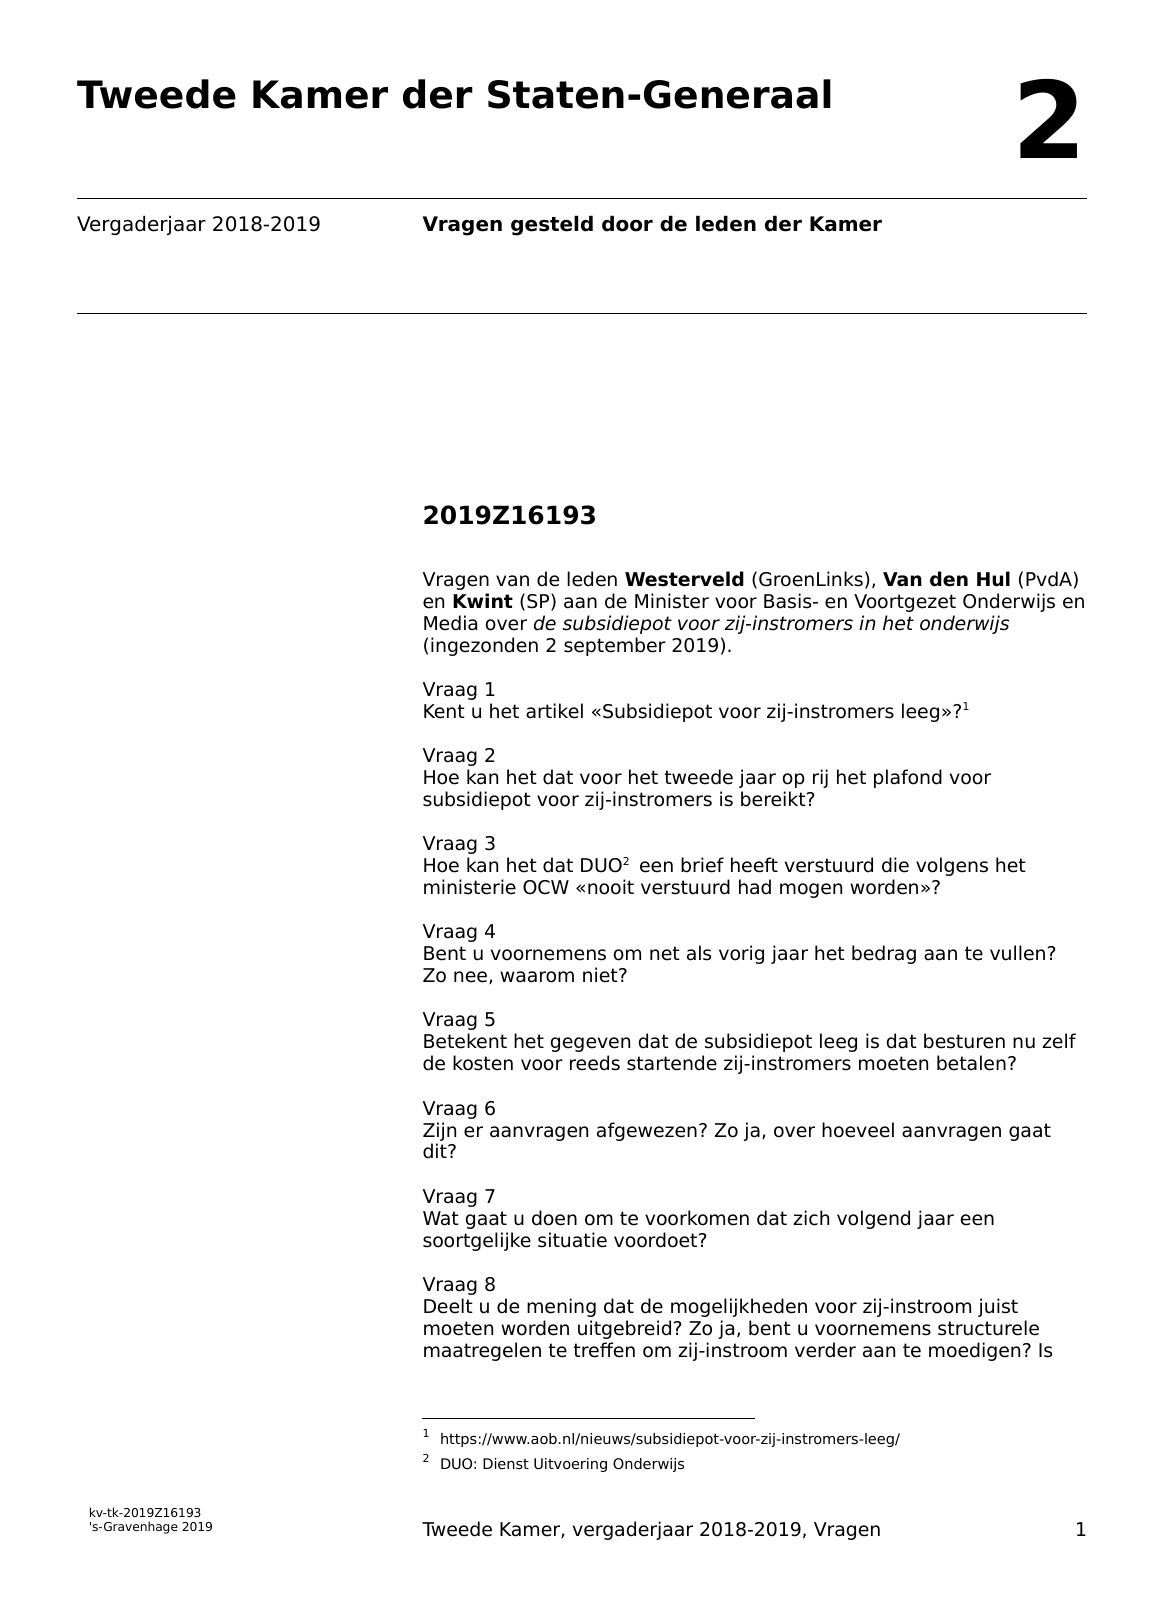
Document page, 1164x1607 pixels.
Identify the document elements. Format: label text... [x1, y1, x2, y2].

text Deelt u de mening dat de mogelijkheden voor zij-instroom juist moeten worden uitgebreid? Zo ja, bent u voornemens structurele maatregelen te treffen om zij-instroom verder aan te moedigen? Is [422, 1296, 1087, 1362]
text Vraag 7 [422, 1186, 1087, 1208]
text Vraag 5 [422, 1009, 1087, 1031]
text Hoe kan het dat voor het tweede jaar op rij het plafond voor subsidiepot voor zij-instromers is bereikt? [422, 767, 1087, 811]
text DUO: Dienst Uitvoering Onderwijs [422, 1452, 1087, 1474]
text Zijn er aanvragen afgewezen? Zo ja, over hoeveel aanvragen gaat dit? [422, 1119, 1087, 1163]
text Vraag 4 [422, 921, 1087, 943]
text Vraag 3 [422, 833, 1087, 855]
table_header Tweede Kamer der Staten-Generaal [77, 59, 886, 198]
text Vraag 8 [422, 1274, 1087, 1296]
text Wat gaat u doen om te voorkomen dat zich volgend jaar een soortgelijke situatie voordoet? [422, 1208, 1087, 1252]
text Kent u het artikel «Subsidiepot voor zij-instromers leeg»? [422, 701, 1087, 723]
text Vraag 6 [422, 1097, 1087, 1119]
table_cell Vergaderjaar 2018-2019 [77, 199, 422, 313]
text Betekent het gegeven dat de subsidiepot leeg is dat besturen nu zelf de kosten voor reeds startende zij-instromers moeten betalen? [422, 1031, 1087, 1075]
text Vragen van de leden Westerveld (GroenLinks), Van den Hul (PvdA) en Kwint (SP) aan de Minister voor Basis- en Voortgezet Onderwijs en Media over de subsidiepot voor zij-instromers in het onderwijs (ingezonden 2 september 2019). [422, 569, 1087, 657]
text Vraag 1 [422, 679, 1087, 701]
table_cell Vragen gesteld door de leden der Kamer [422, 199, 1087, 313]
text https://www.aob.nl/nieuws/subsidiepot-voor-zij-instromers-leeg/ [422, 1427, 1087, 1449]
text Vraag 2 [422, 745, 1087, 767]
text kv-tk-2019Z16193 [88, 1506, 323, 1520]
text 's-Gravenhage 2019 [88, 1520, 323, 1534]
text 2019Z16193 [422, 501, 1087, 531]
text Bent u voornemens om net als vorig jaar het bedrag aan te vullen? Zo nee, waarom niet? [422, 943, 1087, 987]
text Hoe kan het dat DUO een brief heeft verstuurd die volgens het ministerie OCW «nooit verstuurd had mogen worden»? [422, 855, 1087, 899]
table_header 2 [886, 59, 1087, 198]
